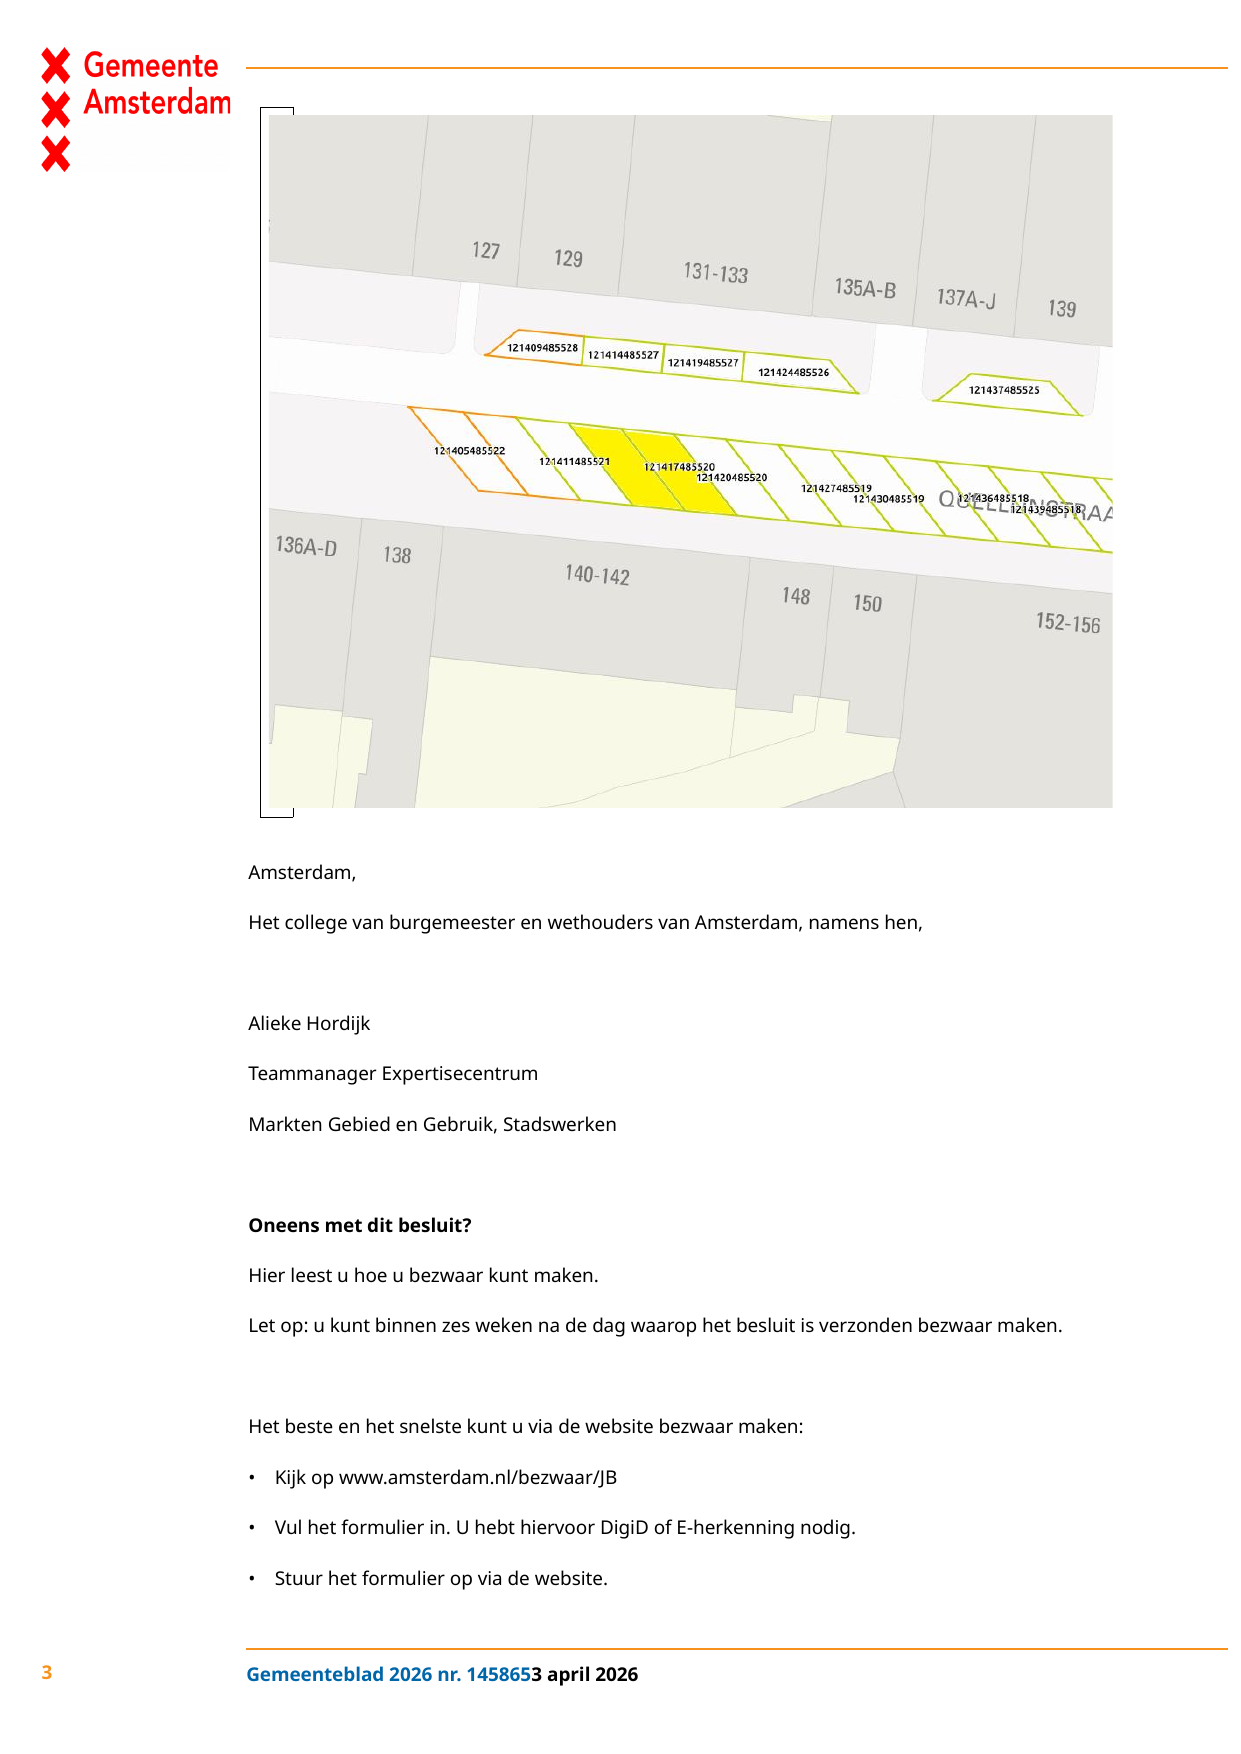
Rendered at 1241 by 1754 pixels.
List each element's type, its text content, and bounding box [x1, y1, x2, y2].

text Teammanager Expertisecentrum [248, 1061, 1152, 1086]
text Let op: u kunt binnen zes weken na de dag waarop het besluit is verzonden bezwaar maken. [248, 1313, 1152, 1338]
text Alieke Hordijk [248, 1010, 1152, 1036]
text Hier leest u hoe u bezwaar kunt maken. [248, 1262, 1152, 1288]
text Oneens met dit besluit? [248, 1212, 1152, 1237]
text • Kijk op www.amsterdam.nl/bezwaar/JB [248, 1464, 1152, 1489]
picture [268, 115, 1113, 808]
picture [41, 47, 231, 172]
text Amsterdam, [248, 859, 1152, 884]
text Het college van burgemeester en wethouders van Amsterdam, namens hen, [248, 909, 1152, 935]
text • Stuur het formulier op via de website. [248, 1565, 1152, 1590]
text • Vul het formulier in. U hebt hiervoor DigiD of E-herkenning nodig. [248, 1514, 1152, 1540]
text Het beste en het snelste kunt u via de website bezwaar maken: [248, 1413, 1152, 1439]
text Markten Gebied en Gebruik, Stadswerken [248, 1111, 1152, 1137]
